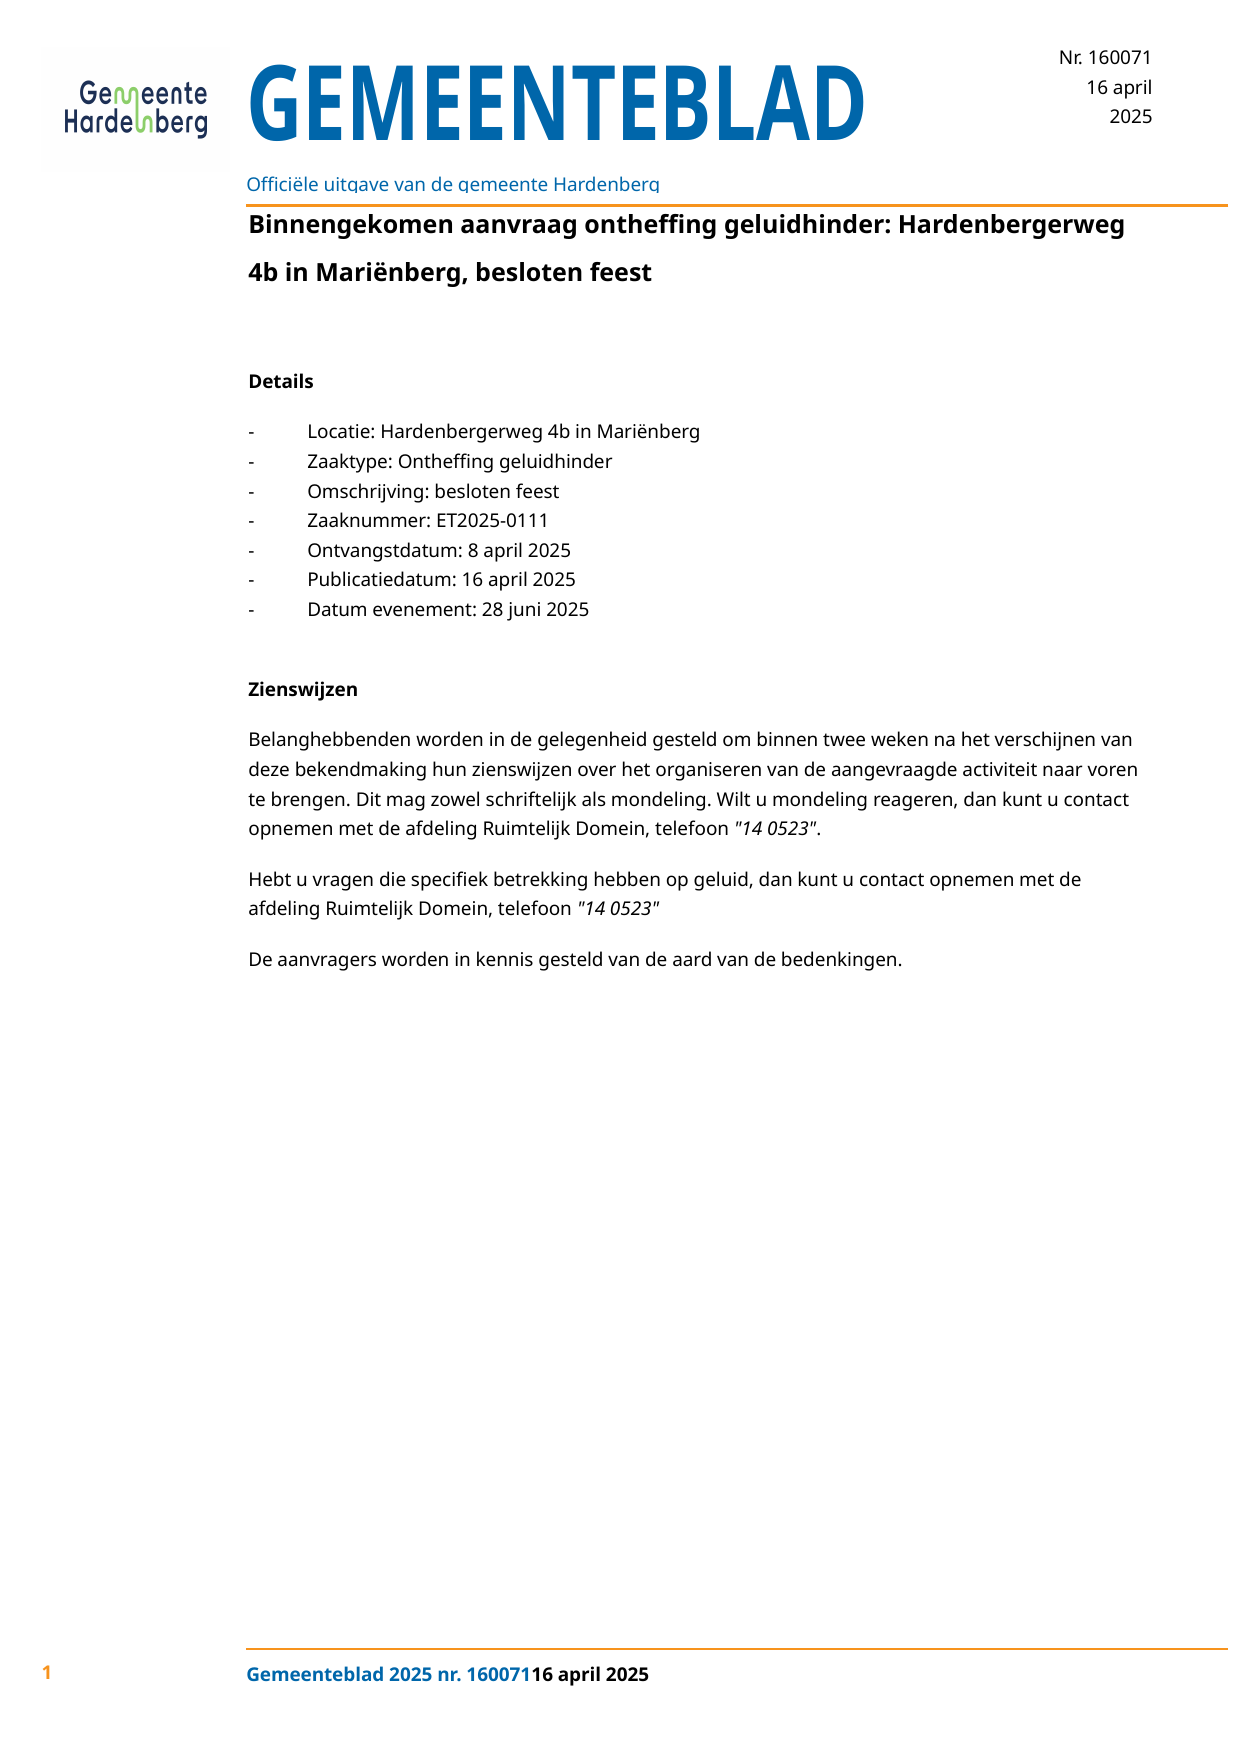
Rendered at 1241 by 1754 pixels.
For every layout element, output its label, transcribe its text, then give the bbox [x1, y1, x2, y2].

text Belanghebbenden worden in de gelegenheid gesteld om binnen twee weken na het verschijnen van deze bekendmaking hun zienswijzen over het organiseren van de aangevraagde activiteit naar voren te brengen. Dit mag zowel schriftelijk als mondeling. Wilt u mondeling reageren, dan kunt u contact opnemen met de afdeling Ruimtelijk Domein, telefoon "14 0523". [248, 727, 1152, 841]
list Omschrijving: besloten feest [248, 478, 1152, 504]
list Publicatiedatum: 16 april 2025 [248, 567, 1152, 592]
list Zaaktype: Ontheffing geluidhinder [248, 448, 1152, 474]
list Zaaknummer: ET2025-0111 [248, 507, 1152, 533]
text Details [248, 368, 1152, 394]
list Ontvangstdatum: 8 april 2025 [248, 537, 1152, 563]
picture [41, 47, 231, 172]
list Datum evenement: 28 juni 2025 [248, 596, 1152, 622]
text Zienswijzen [248, 676, 1152, 702]
text De aanvragers worden in kennis gesteld van de aard van de bedenkingen. [248, 946, 1152, 972]
list Locatie: Hardenbergerweg 4b in Mariënberg [248, 419, 1152, 444]
text Hebt u vragen die specifiek betrekking hebben op geluid, dan kunt u contact opnemen met de afdeling Ruimtelijk Domein, telefoon "14 0523" [248, 866, 1152, 921]
text Binnengekomen aanvraag ontheffing geluidhinder: Hardenbergerweg 4b in Mariënberg, besloten feest [248, 207, 1152, 288]
